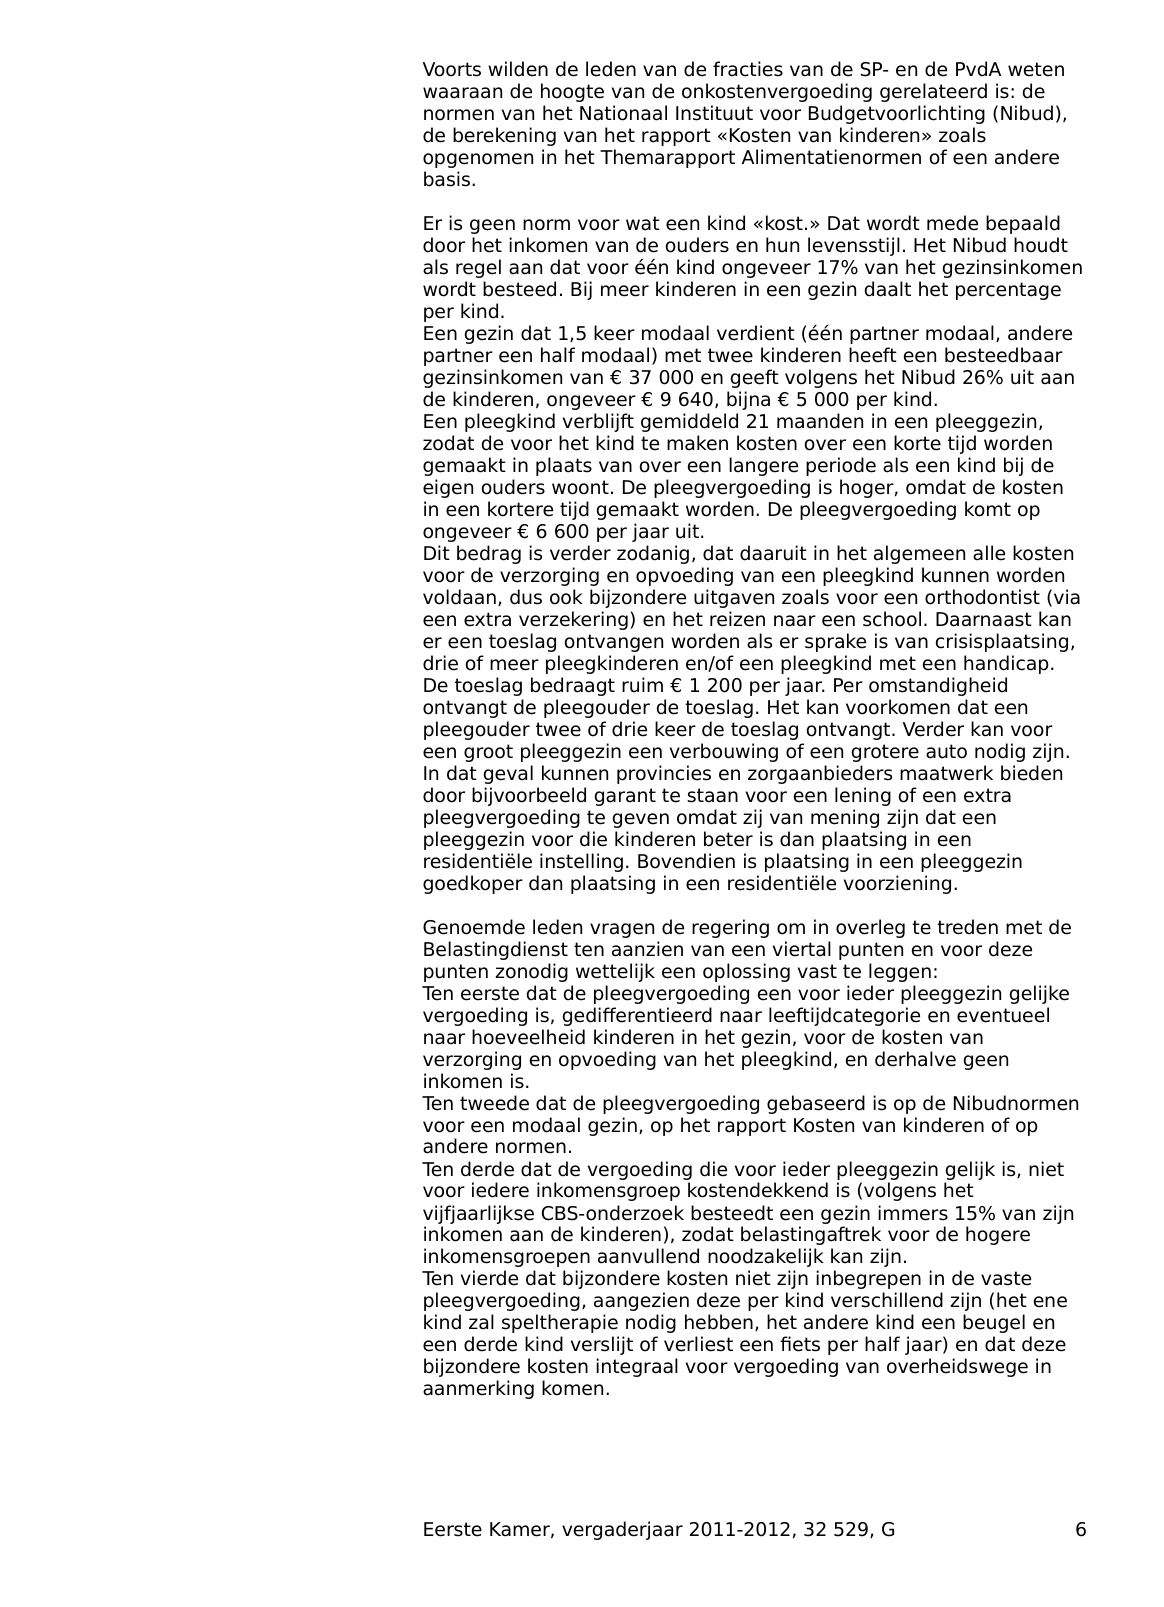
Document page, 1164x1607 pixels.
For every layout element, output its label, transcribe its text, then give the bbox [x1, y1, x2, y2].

text Ten eerste dat de pleegvergoeding een voor ieder pleeggezin gelijke vergoeding is, gedifferentieerd naar leeftijdcategorie en eventueel naar hoeveelheid kinderen in het gezin, voor de kosten van verzorging en opvoeding van het pleegkind, en derhalve geen inkomen is. [422, 983, 1087, 1092]
text Ten derde dat de vergoeding die voor ieder pleeggezin gelijk is, niet voor iedere inkomensgroep kostendekkend is (volgens het vijfjaarlijkse CBS-onderzoek besteedt een gezin immers 15% van zijn inkomen aan de kinderen), zodat belastingaftrek voor de hogere inkomensgroepen aanvullend noodzakelijk kan zijn. [422, 1158, 1087, 1268]
text Ten vierde dat bijzondere kosten niet zijn inbegrepen in de vaste pleegvergoeding, aangezien deze per kind verschillend zijn (het ene kind zal speltherapie nodig hebben, het andere kind een beugel en een derde kind verslijt of verliest een fiets per half jaar) en dat deze bijzondere kosten integraal voor vergoeding van overheidswege in aanmerking komen. [422, 1268, 1087, 1400]
text Voorts wilden de leden van de fracties van de SP- en de PvdA weten waaraan de hoogte van de onkostenvergoeding gerelateerd is: de normen van het Nationaal Instituut voor Budgetvoorlichting (Nibud), de berekening van het rapport «Kosten van kinderen» zoals opgenomen in het Themarapport Alimentatienormen of een andere basis. [422, 59, 1087, 191]
text Ten tweede dat de pleegvergoeding gebaseerd is op de Nibudnormen voor een modaal gezin, op het rapport Kosten van kinderen of op andere normen. [422, 1092, 1087, 1158]
text Genoemde leden vragen de regering om in overleg te treden met de Belastingdienst ten aanzien van een viertal punten en voor deze punten zonodig wettelijk een oplossing vast te leggen: [422, 917, 1087, 983]
text Er is geen norm voor wat een kind «kost.» Dat wordt mede bepaald door het inkomen van de ouders en hun levensstijl. Het Nibud houdt als regel aan dat voor één kind ongeveer 17% van het gezinsinkomen wordt besteed. Bij meer kinderen in een gezin daalt het percentage per kind. [422, 213, 1087, 323]
text Een pleegkind verblijft gemiddeld 21 maanden in een pleeggezin, zodat de voor het kind te maken kosten over een korte tijd worden gemaakt in plaats van over een langere periode als een kind bij de eigen ouders woont. De pleegvergoeding is hoger, omdat de kosten in een kortere tijd gemaakt worden. De pleegvergoeding komt op ongeveer € 6 600 per jaar uit. [422, 411, 1087, 543]
text Een gezin dat 1,5 keer modaal verdient (één partner modaal, andere partner een half modaal) met twee kinderen heeft een besteedbaar gezinsinkomen van € 37 000 en geeft volgens het Nibud 26% uit aan de kinderen, ongeveer € 9 640, bijna € 5 000 per kind. [422, 323, 1087, 411]
text Dit bedrag is verder zodanig, dat daaruit in het algemeen alle kosten voor de verzorging en opvoeding van een pleegkind kunnen worden voldaan, dus ook bijzondere uitgaven zoals voor een orthodontist (via een extra verzekering) en het reizen naar een school. Daarnaast kan er een toeslag ontvangen worden als er sprake is van crisisplaatsing, drie of meer pleegkinderen en/of een pleegkind met een handicap. De toeslag bedraagt ruim € 1 200 per jaar. Per omstandigheid ontvangt de pleegouder de toeslag. Het kan voorkomen dat een pleegouder twee of drie keer de toeslag ontvangt. Verder kan voor een groot pleeggezin een verbouwing of een grotere auto nodig zijn. In dat geval kunnen provincies en zorgaanbieders maatwerk bieden door bijvoorbeeld garant te staan voor een lening of een extra pleegvergoeding te geven omdat zij van mening zijn dat een pleeggezin voor die kinderen beter is dan plaatsing in een residentiële instelling. Bovendien is plaatsing in een pleeggezin goedkoper dan plaatsing in een residentiële voorziening. [422, 543, 1087, 894]
